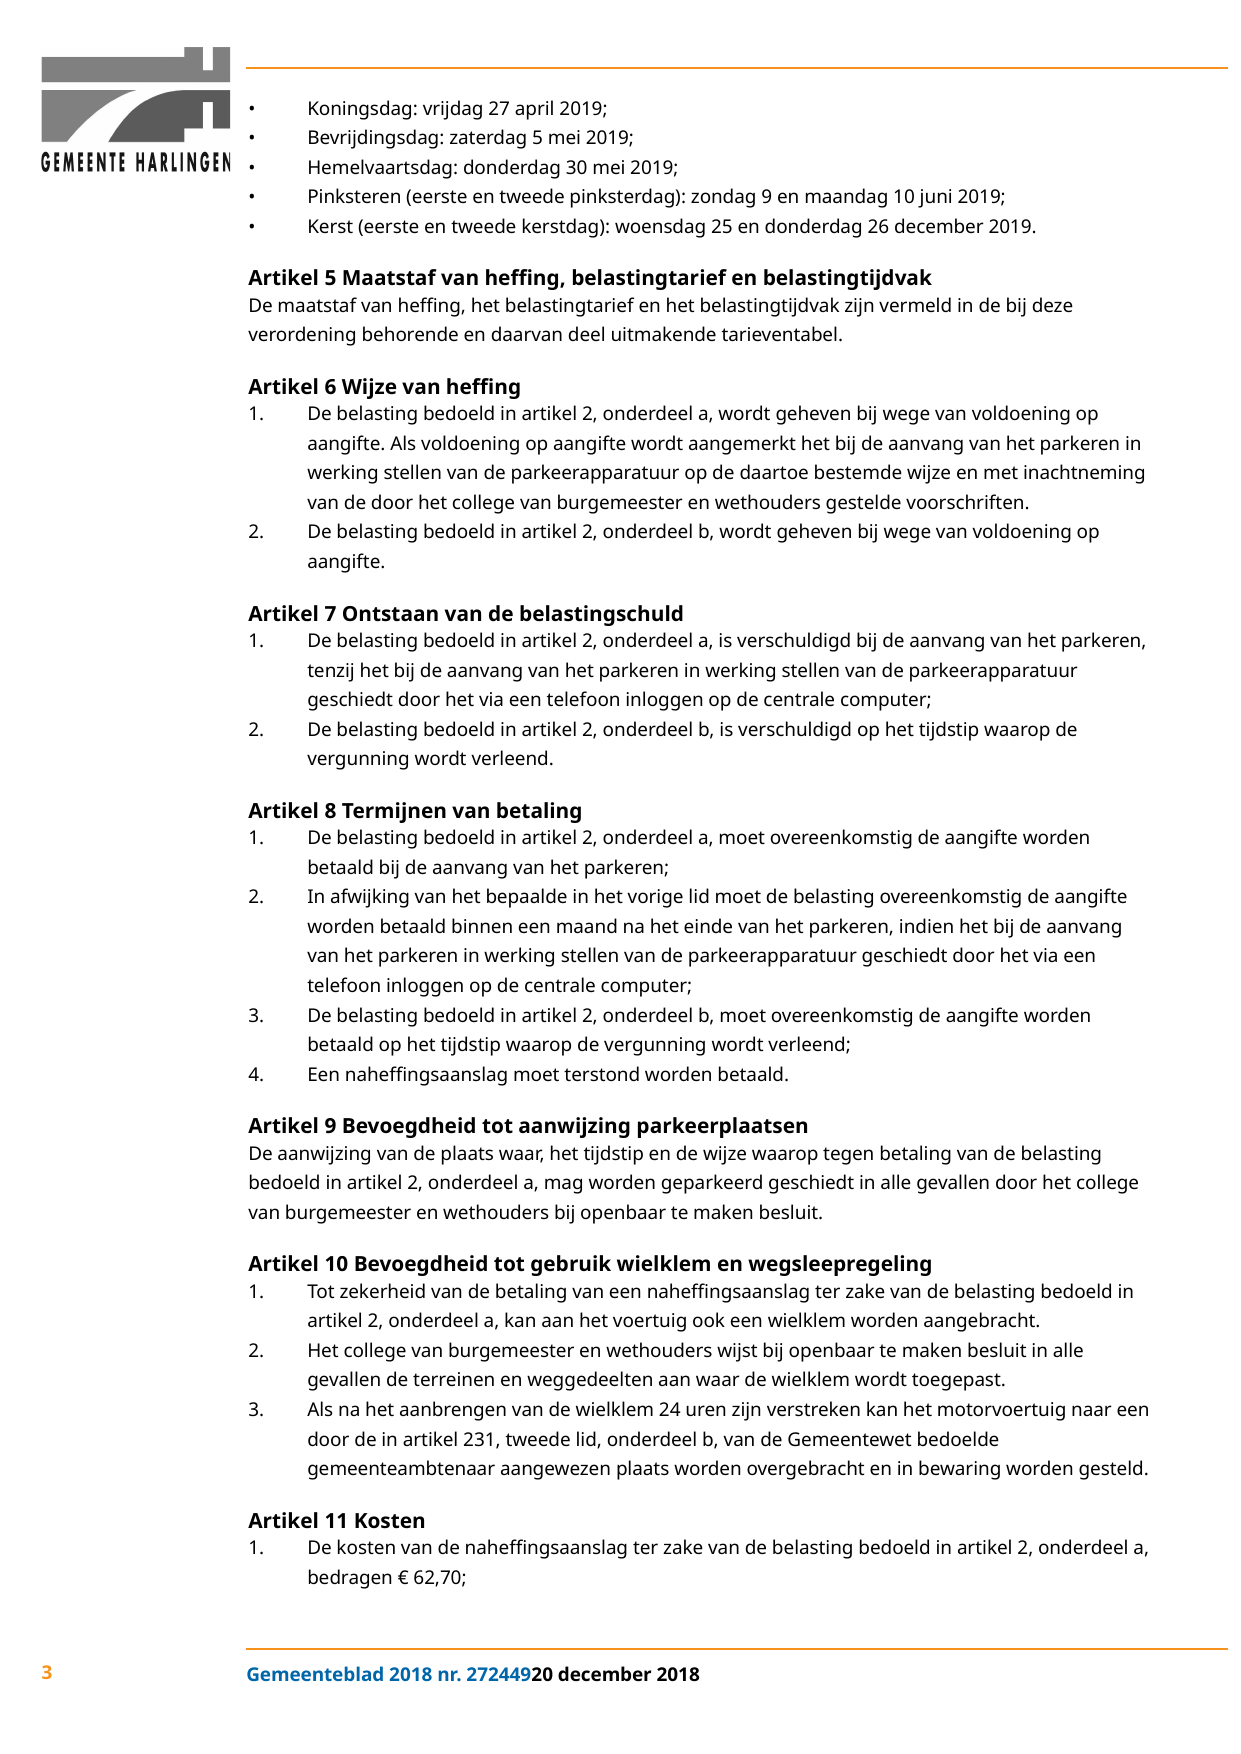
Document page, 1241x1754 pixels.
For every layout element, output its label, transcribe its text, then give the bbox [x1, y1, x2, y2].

list De belasting bedoeld in artikel 2, onderdeel a, wordt geheven bij wege van voldoening op aangifte. Als voldoening op aangifte wordt aangemerkt het bij de aanvang van het parkeren in werking stellen van de parkeerapparatuur op de daartoe bestemde wijze en met inachtneming van de door het college van burgemeester en wethouders gestelde voorschriften. [248, 400, 1152, 515]
list Koningsdag: vrijdag 27 april 2019; [248, 95, 1152, 121]
text Artikel 5 Maatstaf van heffing, belastingtarief en belastingtijdvak [248, 263, 1152, 292]
text De aanwijzing van de plaats waar, het tijdstip en de wijze waarop tegen betaling van de belasting bedoeld in artikel 2, onderdeel a, mag worden geparkeerd geschiedt in alle gevallen door het college van burgemeester en wethouders bij openbaar te maken besluit. [248, 1140, 1152, 1225]
list De kosten van de naheffingsaanslag ter zake van de belasting bedoeld in artikel 2, onderdeel a, bedragen € 62,70; [248, 1534, 1152, 1589]
list De belasting bedoeld in artikel 2, onderdeel b, moet overeenkomstig de aangifte worden betaald op het tijdstip waarop de vergunning wordt verleend; [248, 1002, 1152, 1057]
list Tot zekerheid van de betaling van een naheffingsaanslag ter zake van de belasting bedoeld in artikel 2, onderdeel a, kan aan het voertuig ook een wielklem worden aangebracht. [248, 1278, 1152, 1333]
text Artikel 11 Kosten [248, 1506, 1152, 1534]
text Artikel 7 Ontstaan van de belastingschuld [248, 599, 1152, 627]
text Artikel 8 Termijnen van betaling [248, 796, 1152, 824]
text De maatstaf van heffing, het belastingtarief en het belastingtijdvak zijn vermeld in de bij deze verordening behorende en daarvan deel uitmakende tarieventabel. [248, 292, 1152, 347]
text Artikel 10 Bevoegdheid tot gebruik wielklem en wegsleepregeling [248, 1249, 1152, 1278]
list De belasting bedoeld in artikel 2, onderdeel a, moet overeenkomstig de aangifte worden betaald bij de aanvang van het parkeren; [248, 824, 1152, 880]
list De belasting bedoeld in artikel 2, onderdeel a, is verschuldigd bij de aanvang van het parkeren, tenzij het bij de aanvang van het parkeren in werking stellen van de parkeerapparatuur geschiedt door het via een telefoon inloggen op de centrale computer; [248, 627, 1152, 712]
list De belasting bedoeld in artikel 2, onderdeel b, is verschuldigd op het tijdstip waarop de vergunning wordt verleend. [248, 716, 1152, 771]
list De belasting bedoeld in artikel 2, onderdeel b, wordt geheven bij wege van voldoening op aangifte. [248, 519, 1152, 574]
list Kerst (eerste en tweede kerstdag): woensdag 25 en donderdag 26 december 2019. [248, 213, 1152, 239]
list Een naheffingsaanslag moet terstond worden betaald. [248, 1061, 1152, 1087]
text Artikel 9 Bevoegdheid tot aanwijzing parkeerplaatsen [248, 1111, 1152, 1140]
list Hemelvaartsdag: donderdag 30 mei 2019; [248, 154, 1152, 180]
text Artikel 6 Wijze van heffing [248, 372, 1152, 400]
list In afwijking van het bepaalde in het vorige lid moet de belasting overeenkomstig de aangifte worden betaald binnen een maand na het einde van het parkeren, indien het bij de aanvang van het parkeren in werking stellen van de parkeerapparatuur geschiedt door het via een telefoon inloggen op de centrale computer; [248, 883, 1152, 998]
list Het college van burgemeester en wethouders wijst bij openbaar te maken besluit in alle gevallen de terreinen en weggedeelten aan waar de wielklem wordt toegepast. [248, 1337, 1152, 1392]
list Pinksteren (eerste en tweede pinksterdag): zondag 9 en maandag 10 juni 2019; [248, 183, 1152, 209]
list Bevrijdingsdag: zaterdag 5 mei 2019; [248, 124, 1152, 150]
list Als na het aanbrengen van de wielklem 24 uren zijn verstreken kan het motorvoertuig naar een door de in artikel 231, tweede lid, onderdeel b, van de Gemeentewet bedoelde gemeenteambtenaar aangewezen plaats worden overgebracht en in bewaring worden gesteld. [248, 1396, 1152, 1481]
picture [41, 47, 231, 172]
